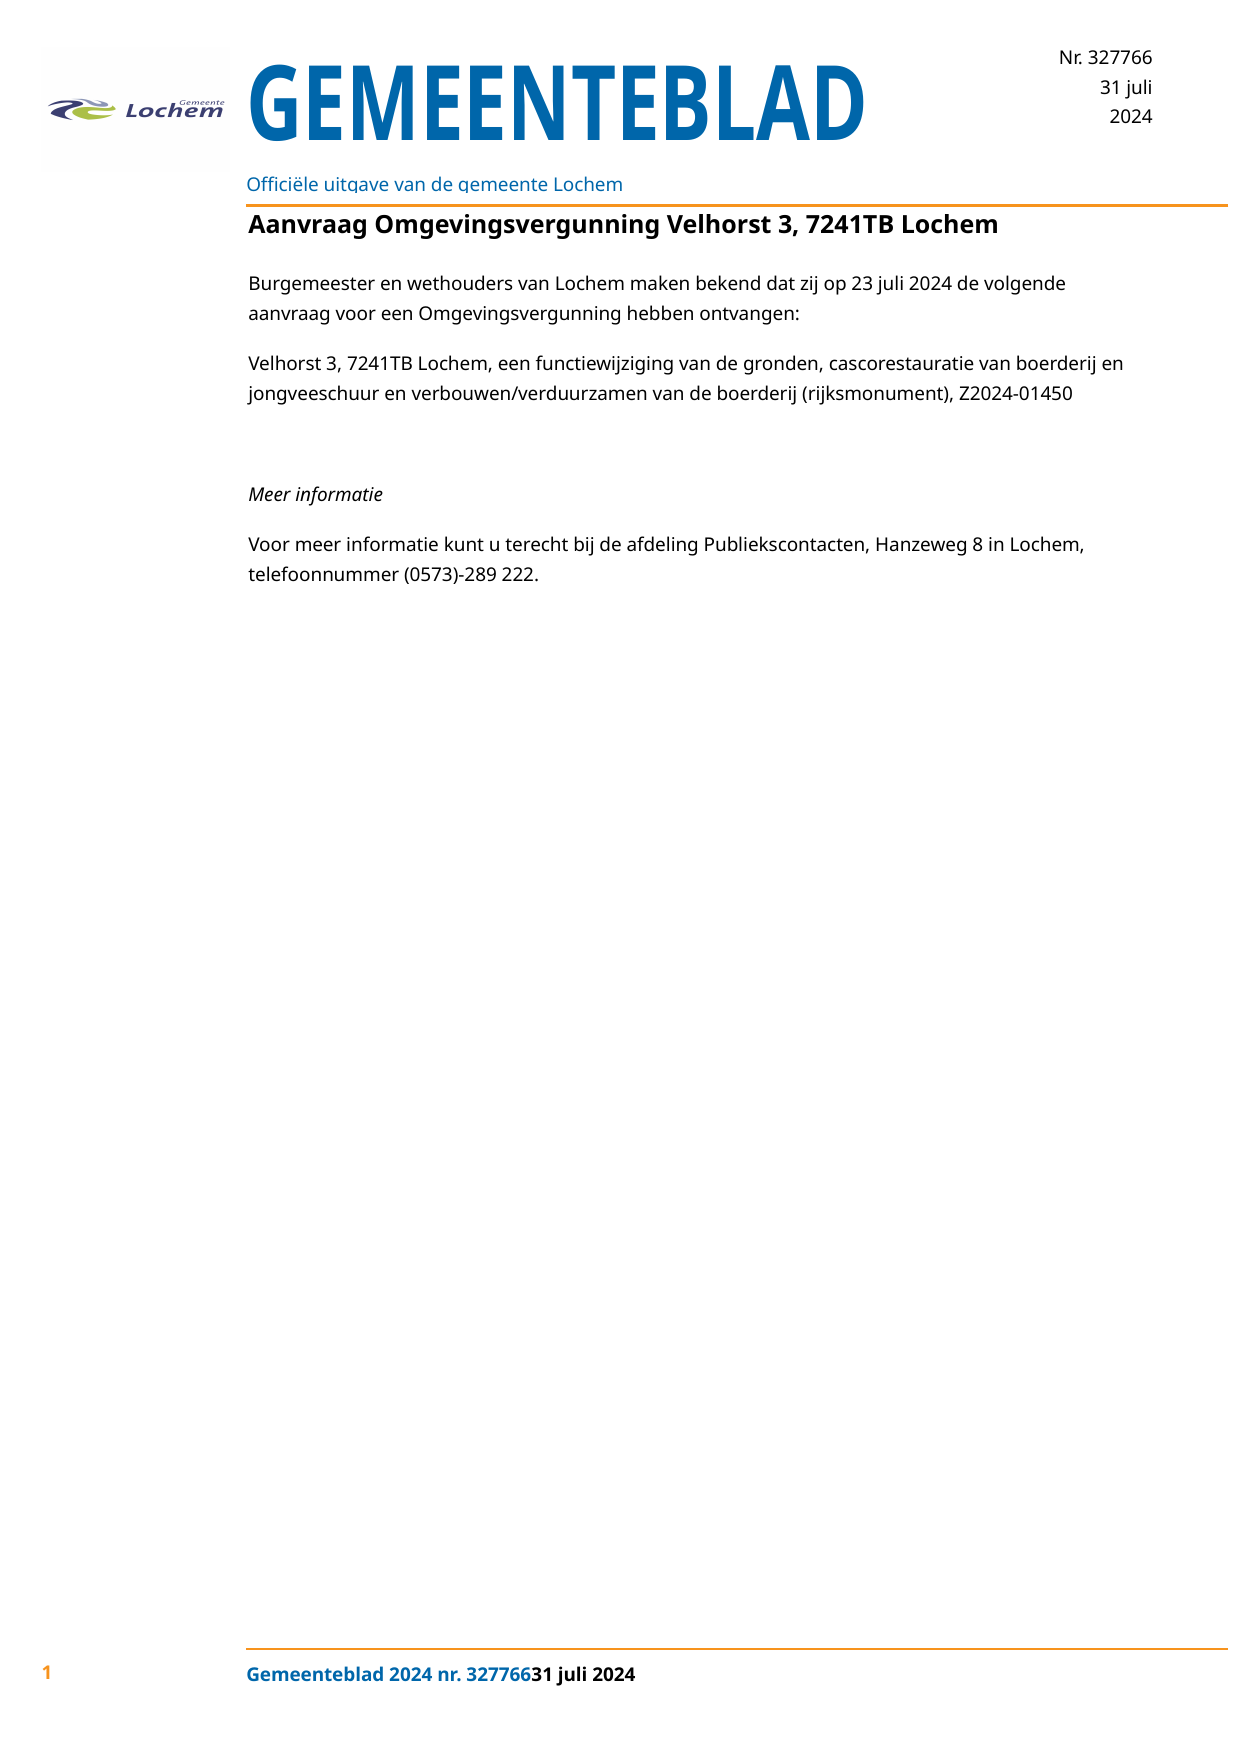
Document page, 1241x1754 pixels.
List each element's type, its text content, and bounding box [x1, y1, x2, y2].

picture [41, 47, 231, 172]
text Aanvraag Omgevingsvergunning Velhorst 3, 7241TB Lochem [248, 207, 1152, 241]
text Voor meer informatie kunt u terecht bij de afdeling Publiekscontacten, Hanzeweg 8 in Lochem, telefoonnummer (0573)-289 222. [248, 531, 1152, 586]
text Velhorst 3, 7241TB Lochem, een functiewijziging van de gronden, cascorestauratie van boerderij en jongveeschuur en verbouwen/verduurzamen van de boerderij (rijksmonument), Z2024-01450 [248, 350, 1152, 406]
text Burgemeester en wethouders van Lochem maken bekend dat zij op 23 juli 2024 de volgende aanvraag voor een Omgevingsvergunning hebben ontvangen: [248, 270, 1152, 326]
text Meer informatie [248, 481, 1152, 506]
